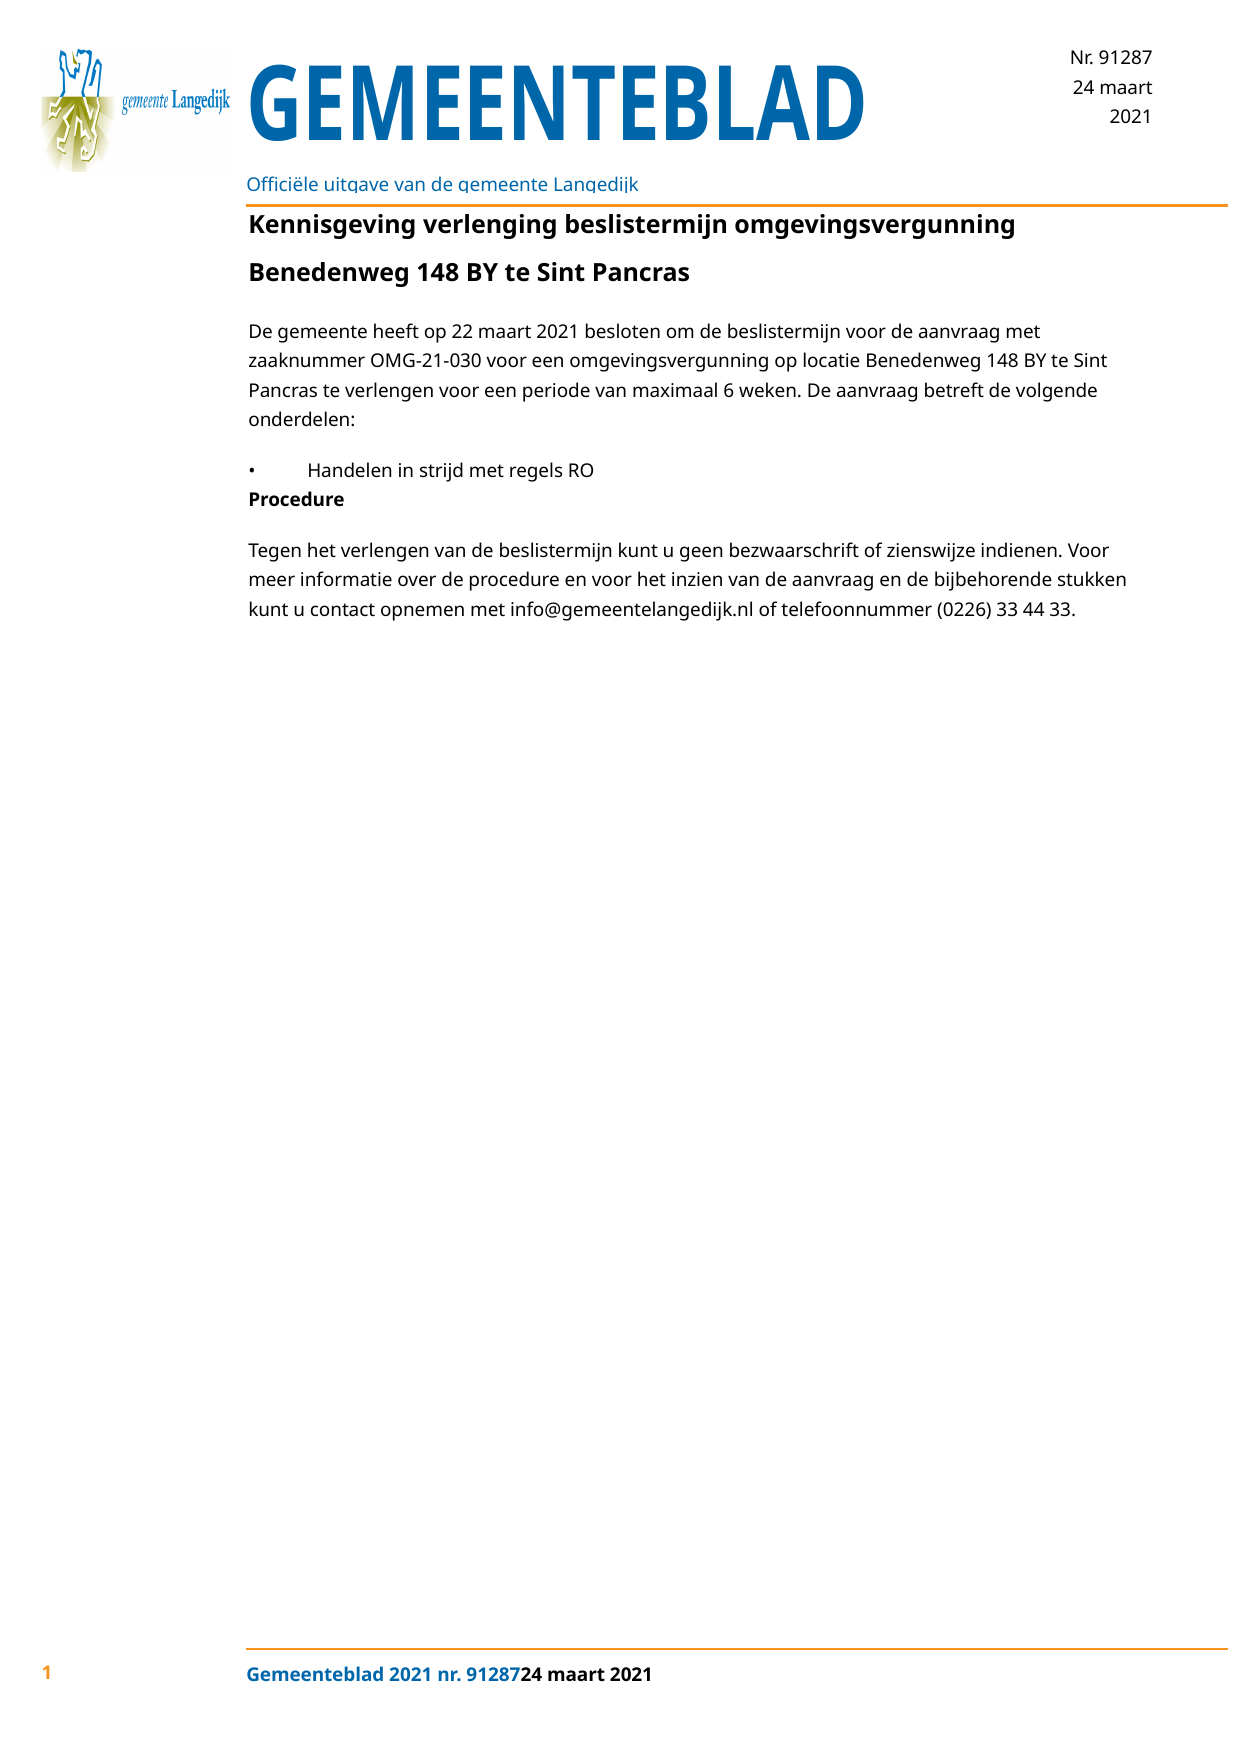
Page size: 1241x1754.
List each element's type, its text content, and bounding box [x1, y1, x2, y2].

picture [41, 47, 231, 172]
text Kennisgeving verlenging beslistermijn omgevingsvergunning Benedenweg 148 BY te Sint Pancras [248, 207, 1152, 288]
text De gemeente heeft op 22 maart 2021 besloten om de beslistermijn voor de aanvraag met zaaknummer OMG-21-030 voor een omgevingsvergunning op locatie Benedenweg 148 BY te Sint Pancras te verlengen voor een periode van maximaal 6 weken. De aanvraag betreft de volgende onderdelen: [248, 318, 1152, 432]
text Tegen het verlengen van de beslistermijn kunt u geen bezwaarschrift of zienswijze indienen. Voor meer informatie over de procedure en voor het inzien van de aanvraag en de bijbehorende stukken kunt u contact opnemen met info@gemeentelangedijk.nl of telefoonnummer (0226) 33 44 33. [248, 537, 1152, 622]
list Handelen in strijd met regels RO [248, 457, 1152, 483]
text Procedure [248, 487, 1152, 512]
